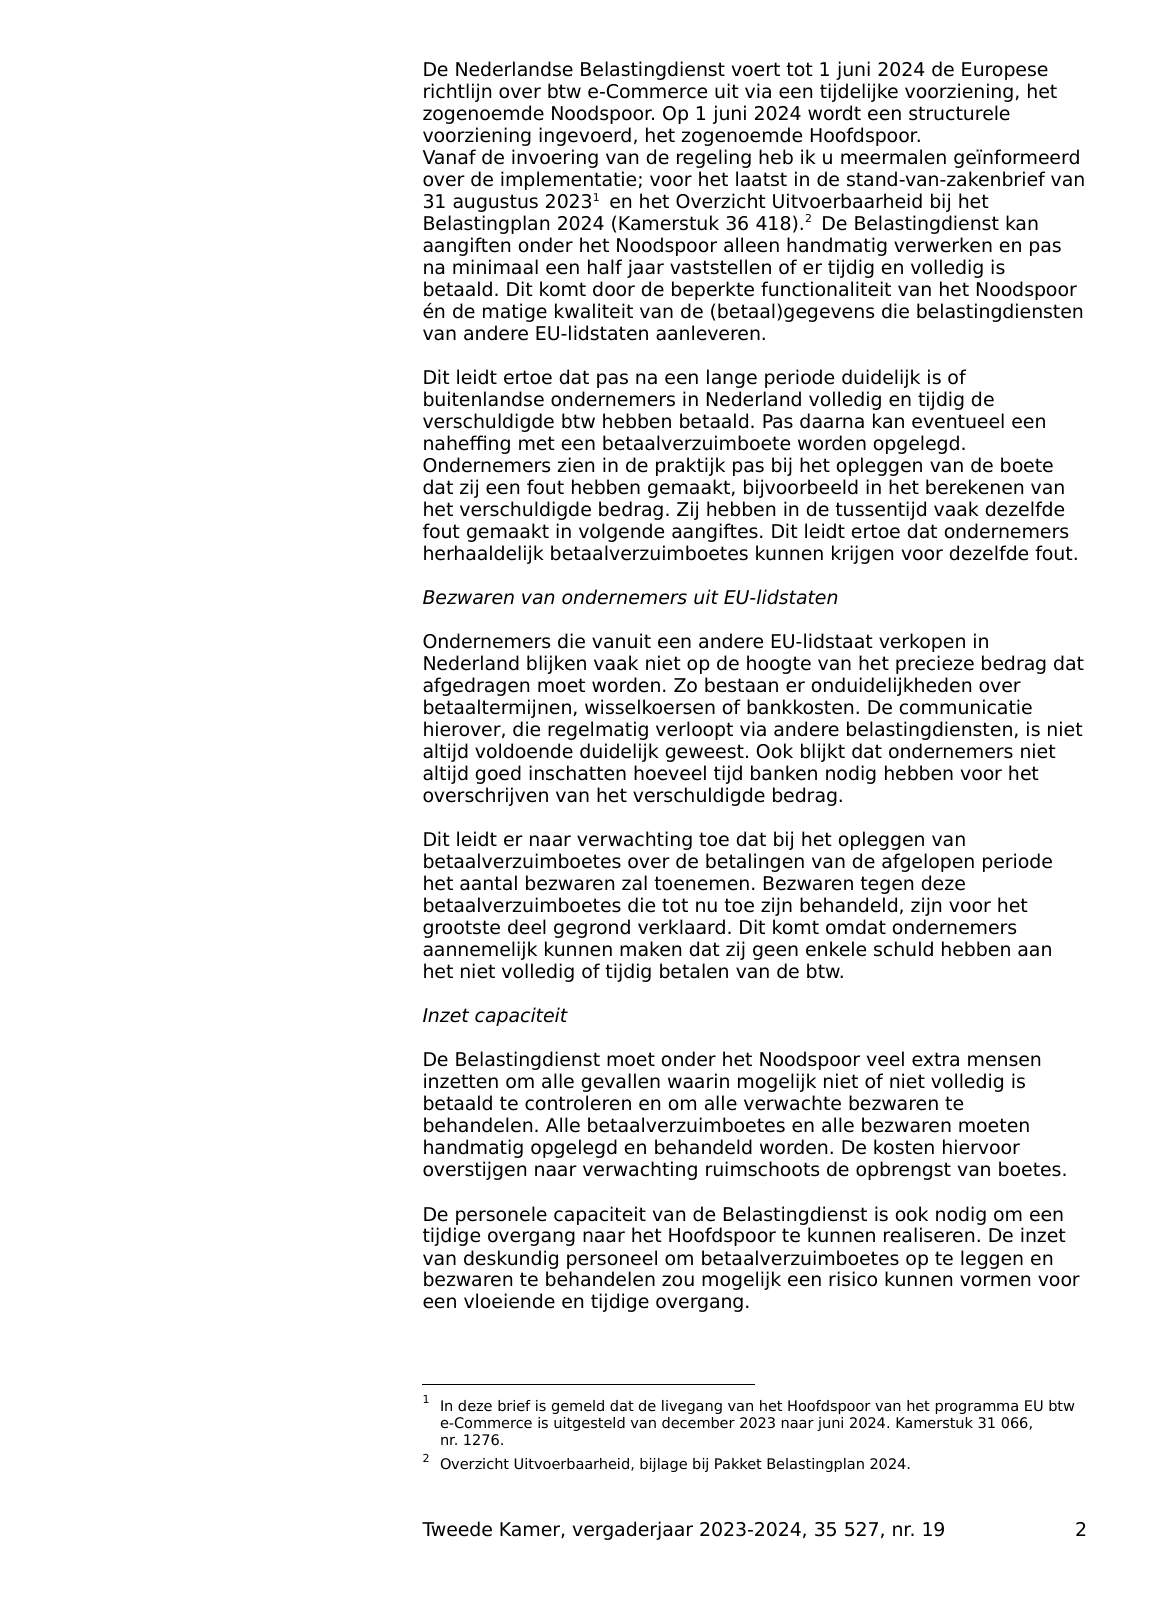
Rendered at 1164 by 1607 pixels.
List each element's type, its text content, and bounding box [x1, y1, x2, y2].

subtitle Bezwaren van ondernemers uit EU-lidstaten [422, 587, 1087, 609]
text Overzicht Uitvoerbaarheid, bijlage bij Pakket Belastingplan 2024. [422, 1452, 1087, 1474]
text De Belastingdienst moet onder het Noodspoor veel extra mensen inzetten om alle gevallen waarin mogelijk niet of niet volledig is betaald te controleren en om alle verwachte bezwaren te behandelen. Alle betaalverzuimboetes en alle bezwaren moeten handmatig opgelegd en behandeld worden. De kosten hiervoor overstijgen naar verwachting ruimschoots de opbrengst van boetes. [422, 1049, 1087, 1181]
text Dit leidt er naar verwachting toe dat bij het opleggen van betaalverzuimboetes over de betalingen van de afgelopen periode het aantal bezwaren zal toenemen. Bezwaren tegen deze betaalverzuimboetes die tot nu toe zijn behandeld, zijn voor het grootste deel gegrond verklaard. Dit komt omdat ondernemers aannemelijk kunnen maken dat zij geen enkele schuld hebben aan het niet volledig of tijdig betalen van de btw. [422, 829, 1087, 983]
text Dit leidt ertoe dat pas na een lange periode duidelijk is of buitenlandse ondernemers in Nederland volledig en tijdig de verschuldigde btw hebben betaald. Pas daarna kan eventueel een naheffing met een betaalverzuimboete worden opgelegd. Ondernemers zien in de praktijk pas bij het opleggen van de boete dat zij een fout hebben gemaakt, bijvoorbeeld in het berekenen van het verschuldigde bedrag. Zij hebben in de tussentijd vaak dezelfde fout gemaakt in volgende aangiftes. Dit leidt ertoe dat ondernemers herhaaldelijk betaalverzuimboetes kunnen krijgen voor dezelfde fout. [422, 367, 1087, 565]
text De personele capaciteit van de Belastingdienst is ook nodig om een tijdige overgang naar het Hoofdspoor te kunnen realiseren. De inzet van deskundig personeel om betaalverzuimboetes op te leggen en bezwaren te behandelen zou mogelijk een risico kunnen vormen voor een vloeiende en tijdige overgang. [422, 1203, 1087, 1313]
text De Nederlandse Belastingdienst voert tot 1 juni 2024 de Europese richtlijn over btw e-Commerce uit via een tijdelijke voorziening, het zogenoemde Noodspoor. Op 1 juni 2024 wordt een structurele voorziening ingevoerd, het zogenoemde Hoofdspoor. [422, 59, 1087, 147]
subtitle Inzet capaciteit [422, 1005, 1087, 1027]
text In deze brief is gemeld dat de livegang van het Hoofdspoor van het programma EU btw e-Commerce is uitgesteld van december 2023 naar juni 2024. Kamerstuk 31 066, nr. 1276. [422, 1393, 1087, 1449]
text Vanaf de invoering van de regeling heb ik u meermalen geïnformeerd over de implementatie; voor het laatst in de stand-van-zakenbrief van 31 augustus 2023 en het Overzicht Uitvoerbaarheid bij het Belastingplan 2024 (Kamerstuk 36 418). De Belastingdienst kan aangiften onder het Noodspoor alleen handmatig verwerken en pas na minimaal een half jaar vaststellen of er tijdig en volledig is betaald. Dit komt door de beperkte functionaliteit van het Noodspoor én de matige kwaliteit van de (betaal)gegevens die belastingdiensten van andere EU-lidstaten aanleveren. [422, 147, 1087, 345]
text Ondernemers die vanuit een andere EU-lidstaat verkopen in Nederland blijken vaak niet op de hoogte van het precieze bedrag dat afgedragen moet worden. Zo bestaan er onduidelijkheden over betaaltermijnen, wisselkoersen of bankkosten. De communicatie hierover, die regelmatig verloopt via andere belastingdiensten, is niet altijd voldoende duidelijk geweest. Ook blijkt dat ondernemers niet altijd goed inschatten hoeveel tijd banken nodig hebben voor het overschrijven van het verschuldigde bedrag. [422, 631, 1087, 807]
